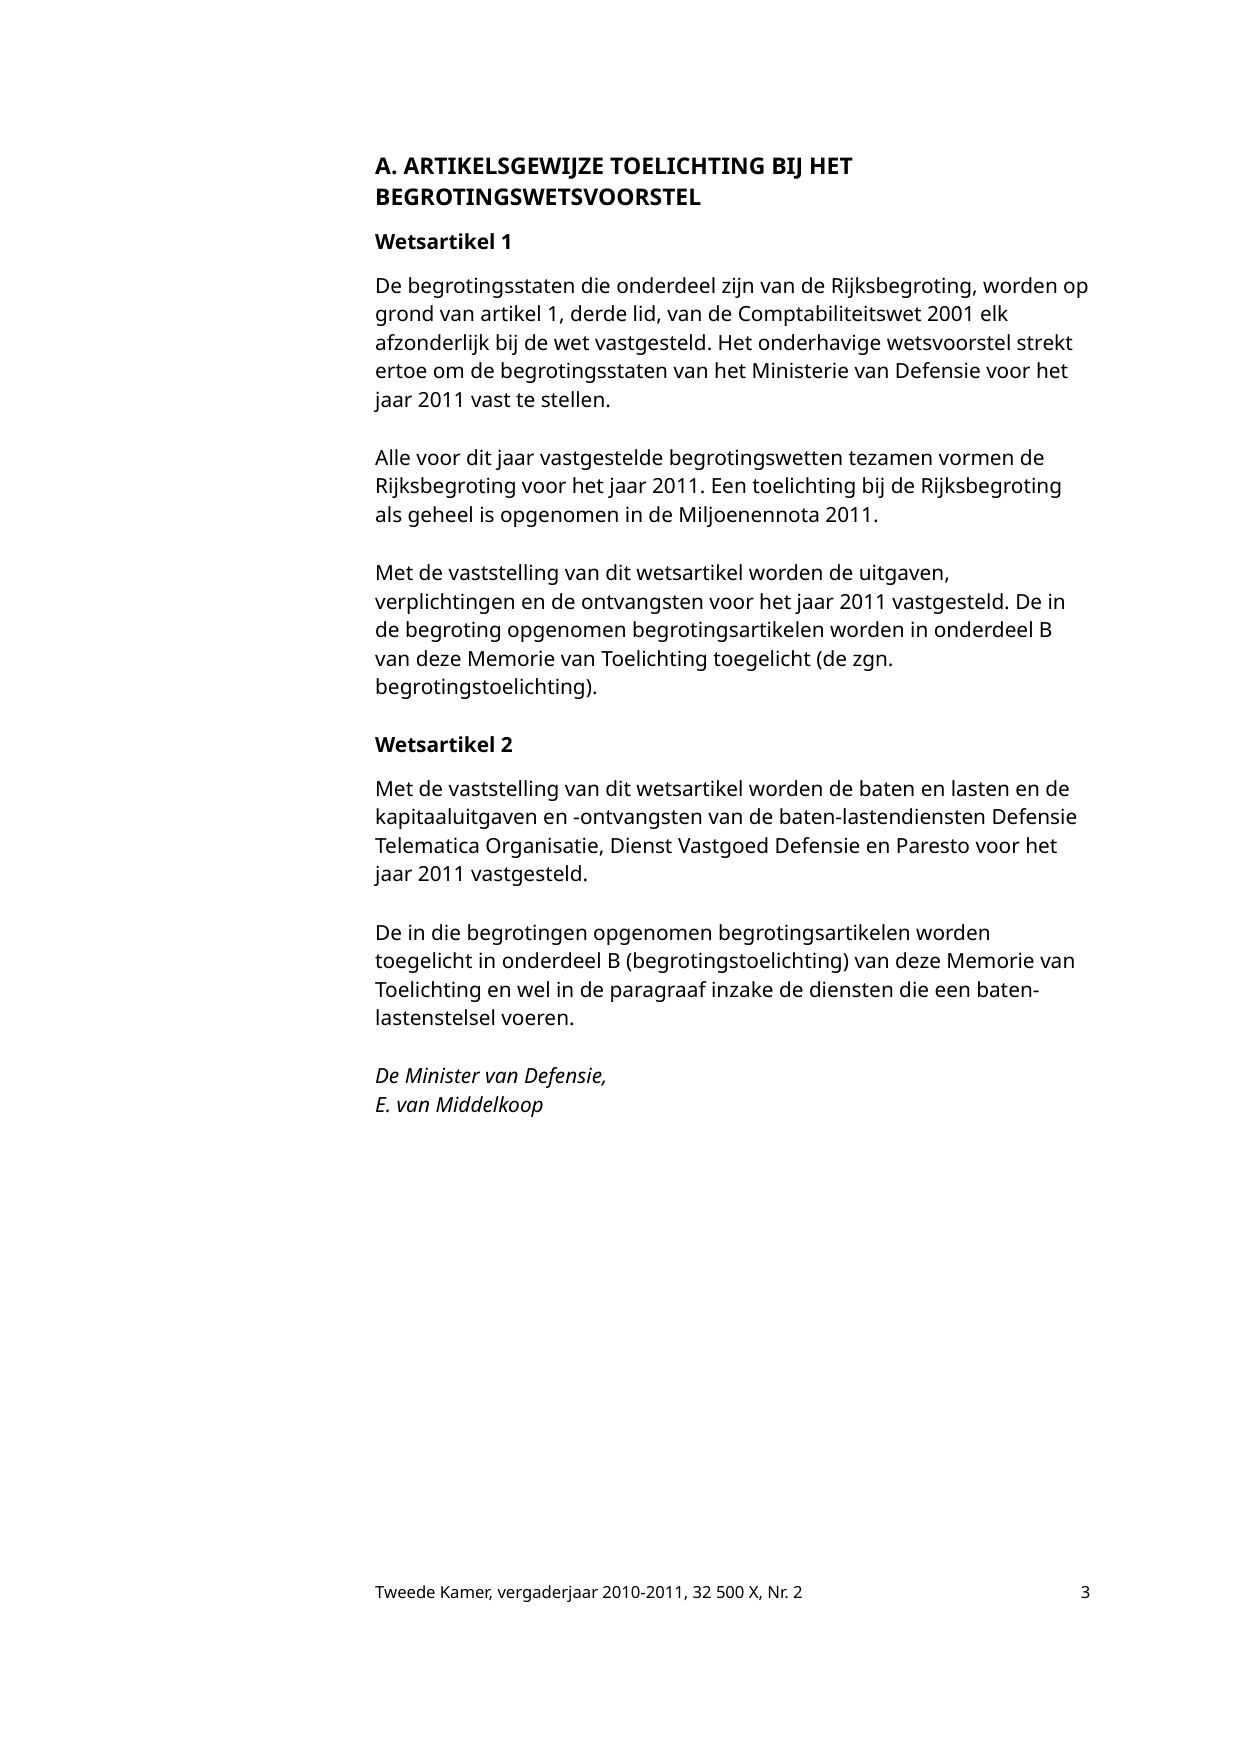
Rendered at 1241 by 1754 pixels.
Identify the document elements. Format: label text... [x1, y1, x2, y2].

text De begrotingsstaten die onderdeel zijn van de Rijksbegroting, worden op grond van artikel 1, derde lid, van de Comptabiliteitswet 2001 elk afzonderlijk bij de wet vastgesteld. Het onderhavige wetsvoorstel strekt ertoe om de begrotingsstaten van het Ministerie van Defensie voor het jaar 2011 vast te stellen. [375, 271, 1090, 413]
text Wetsartikel 1 [375, 227, 1090, 256]
text De in die begrotingen opgenomen begrotingsartikelen worden toegelicht in onderdeel B (begrotingstoelichting) van deze Memorie van Toelichting en wel in de paragraaf inzake de diensten die een baten-lastenstelsel voeren. [375, 918, 1090, 1032]
subtitle A. ARTIKELSGEWIJZE TOELICHTING BIJ HET BEGROTINGSWETSVOORSTEL [375, 150, 1090, 212]
text De Minister van Defensie, [375, 1062, 1090, 1090]
text Met de vaststelling van dit wetsartikel worden de uitgaven, verplichtingen en de ontvangsten voor het jaar 2011 vastgesteld. De in de begroting opgenomen begrotingsartikelen worden in onderdeel B van deze Memorie van Toelichting toegelicht (de zgn. begrotingstoelichting). [375, 558, 1090, 701]
text Wetsartikel 2 [375, 731, 1090, 759]
text Alle voor dit jaar vastgestelde begrotingswetten tezamen vormen de Rijksbegroting voor het jaar 2011. Een toelichting bij de Rijksbegroting als geheel is opgenomen in de Miljoenennota 2011. [375, 443, 1090, 528]
text E. van Middelkoop [375, 1090, 1090, 1118]
text Met de vaststelling van dit wetsartikel worden de baten en lasten en de kapitaaluitgaven en -ontvangsten van de baten-lastendiensten Defensie Telematica Organisatie, Dienst Vastgoed Defensie en Paresto voor het jaar 2011 vastgesteld. [375, 774, 1090, 888]
